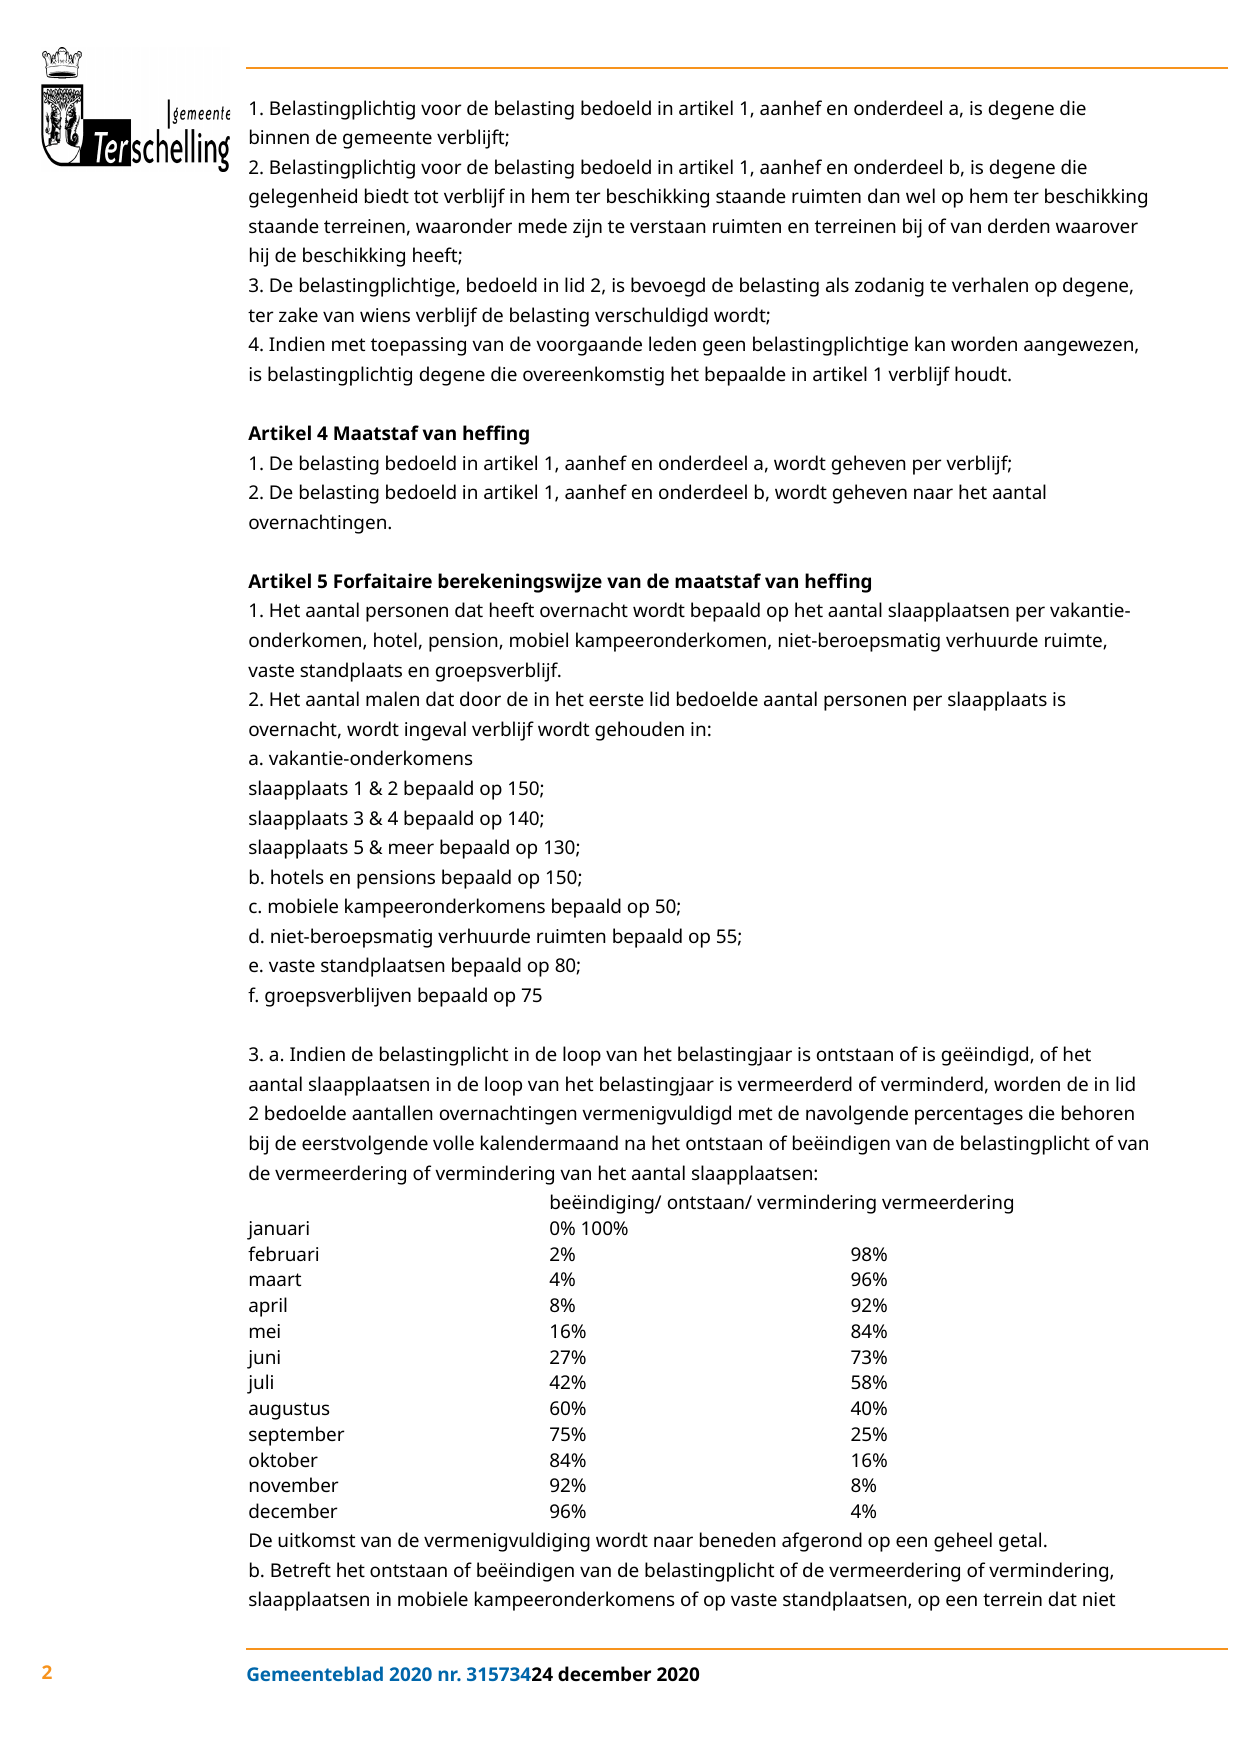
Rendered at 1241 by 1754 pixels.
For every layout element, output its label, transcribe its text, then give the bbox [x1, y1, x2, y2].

table_cell 96% [850, 1267, 1152, 1292]
text f. groepsverblijven bepaald op 75 [248, 982, 1152, 1008]
table_cell 2% [549, 1241, 850, 1267]
table_cell 16% [549, 1318, 850, 1344]
text a. vakantie-onderkomens [248, 746, 1152, 771]
text 1. Belastingplichtig voor de belasting bedoeld in artikel 1, aanhef en onderdeel a, is degene die binnen de gemeente verblijft; [248, 95, 1152, 150]
text 2. Het aantal malen dat door de in het eerste lid bedoelde aantal personen per slaapplaats is overnacht, wordt ingeval verblijf wordt gehouden in: [248, 686, 1152, 742]
text 2. De belasting bedoeld in artikel 1, aanhef en onderdeel b, wordt geheven naar het aantal overnachtingen. [248, 479, 1152, 535]
text 2. Belastingplichtig voor de belasting bedoeld in artikel 1, aanhef en onderdeel b, is degene die gelegenheid biedt tot verblijf in hem ter beschikking staande ruimten dan wel op hem ter beschikking staande terreinen, waaronder mede zijn te verstaan ruimten en terreinen bij of van derden waarover hij de beschikking heeft; [248, 154, 1152, 268]
picture [41, 47, 231, 172]
table_cell 8% [549, 1293, 850, 1318]
text slaapplaats 5 & meer bepaald op 130; [248, 834, 1152, 860]
table_cell december [248, 1498, 549, 1524]
table_cell februari [248, 1241, 549, 1267]
table_cell oktober [248, 1447, 549, 1472]
table_cell november [248, 1473, 549, 1498]
table_header [248, 1190, 549, 1215]
text d. niet-beroepsmatig verhuurde ruimten bepaald op 55; [248, 923, 1152, 949]
text Artikel 4 Maatstaf van heffing [248, 420, 1152, 446]
table_cell 27% [549, 1344, 850, 1369]
table_cell maart [248, 1267, 549, 1292]
table_cell januari [248, 1215, 549, 1241]
text e. vaste standplaatsen bepaald op 80; [248, 953, 1152, 978]
table_cell 42% [549, 1370, 850, 1395]
table_cell 73% [850, 1344, 1152, 1369]
table_cell 16% [850, 1447, 1152, 1472]
table_header beëindiging/ ontstaan/ vermindering vermeerdering [549, 1190, 1152, 1215]
text 1. Het aantal personen dat heeft overnacht wordt bepaald op het aantal slaapplaatsen per vakantie-onderkomen, hotel, pension, mobiel kampeeronderkomen, niet-beroepsmatig verhuurde ruimte, vaste standplaats en groepsverblijf. [248, 598, 1152, 683]
table_cell april [248, 1293, 549, 1318]
table_cell 58% [850, 1370, 1152, 1395]
table_cell 84% [850, 1318, 1152, 1344]
table_cell 60% [549, 1395, 850, 1421]
table_cell 4% [850, 1498, 1152, 1524]
table_cell 8% [850, 1473, 1152, 1498]
table_cell 96% [549, 1498, 850, 1524]
table_cell augustus [248, 1395, 549, 1421]
text De uitkomst van de vermenigvuldiging wordt naar beneden afgerond op een geheel getal. [248, 1527, 1152, 1553]
table_cell 0% 100% [549, 1215, 1152, 1241]
table_cell 75% [549, 1421, 850, 1447]
table_cell 92% [549, 1473, 850, 1498]
table_cell 25% [850, 1421, 1152, 1447]
text 1. De belasting bedoeld in artikel 1, aanhef en onderdeel a, wordt geheven per verblijf; [248, 450, 1152, 476]
text slaapplaats 3 & 4 bepaald op 140; [248, 805, 1152, 831]
table_cell september [248, 1421, 549, 1447]
text 4. Indien met toepassing van de voorgaande leden geen belastingplichtige kan worden aangewezen, is belastingplichtig degene die overeenkomstig het bepaalde in artikel 1 verblijf houdt. [248, 331, 1152, 387]
text 3. De belastingplichtige, bedoeld in lid 2, is bevoegd de belasting als zodanig te verhalen op degene, ter zake van wiens verblijf de belasting verschuldigd wordt; [248, 272, 1152, 328]
table_cell 4% [549, 1267, 850, 1292]
text slaapplaats 1 & 2 bepaald op 150; [248, 775, 1152, 801]
table_cell mei [248, 1318, 549, 1344]
table_cell 98% [850, 1241, 1152, 1267]
table_cell juni [248, 1344, 549, 1369]
text b. Betreft het ontstaan of beëindigen van de belastingplicht of de vermeerdering of vermindering, slaapplaatsen in mobiele kampeeronderkomens of op vaste standplaatsen, op een terrein dat niet [248, 1557, 1152, 1612]
text Artikel 5 Forfaitaire berekeningswijze van de maatstaf van heffing [248, 568, 1152, 594]
text b. hotels en pensions bepaald op 150; [248, 864, 1152, 890]
table_cell 92% [850, 1293, 1152, 1318]
table_cell juli [248, 1370, 549, 1395]
text c. mobiele kampeeronderkomens bepaald op 50; [248, 893, 1152, 919]
table_cell 84% [549, 1447, 850, 1472]
table_cell 40% [850, 1395, 1152, 1421]
text 3. a. Indien de belastingplicht in de loop van het belastingjaar is ontstaan of is geëindigd, of het aantal slaapplaatsen in de loop van het belastingjaar is vermeerderd of verminderd, worden de in lid 2 bedoelde aantallen overnachtingen vermenigvuldigd met de navolgende percentages die behoren bij de eerstvolgende volle kalendermaand na het ontstaan of beëindigen van de belastingplicht of van de vermeerdering of vermindering van het aantal slaapplaatsen: [248, 1041, 1152, 1186]
